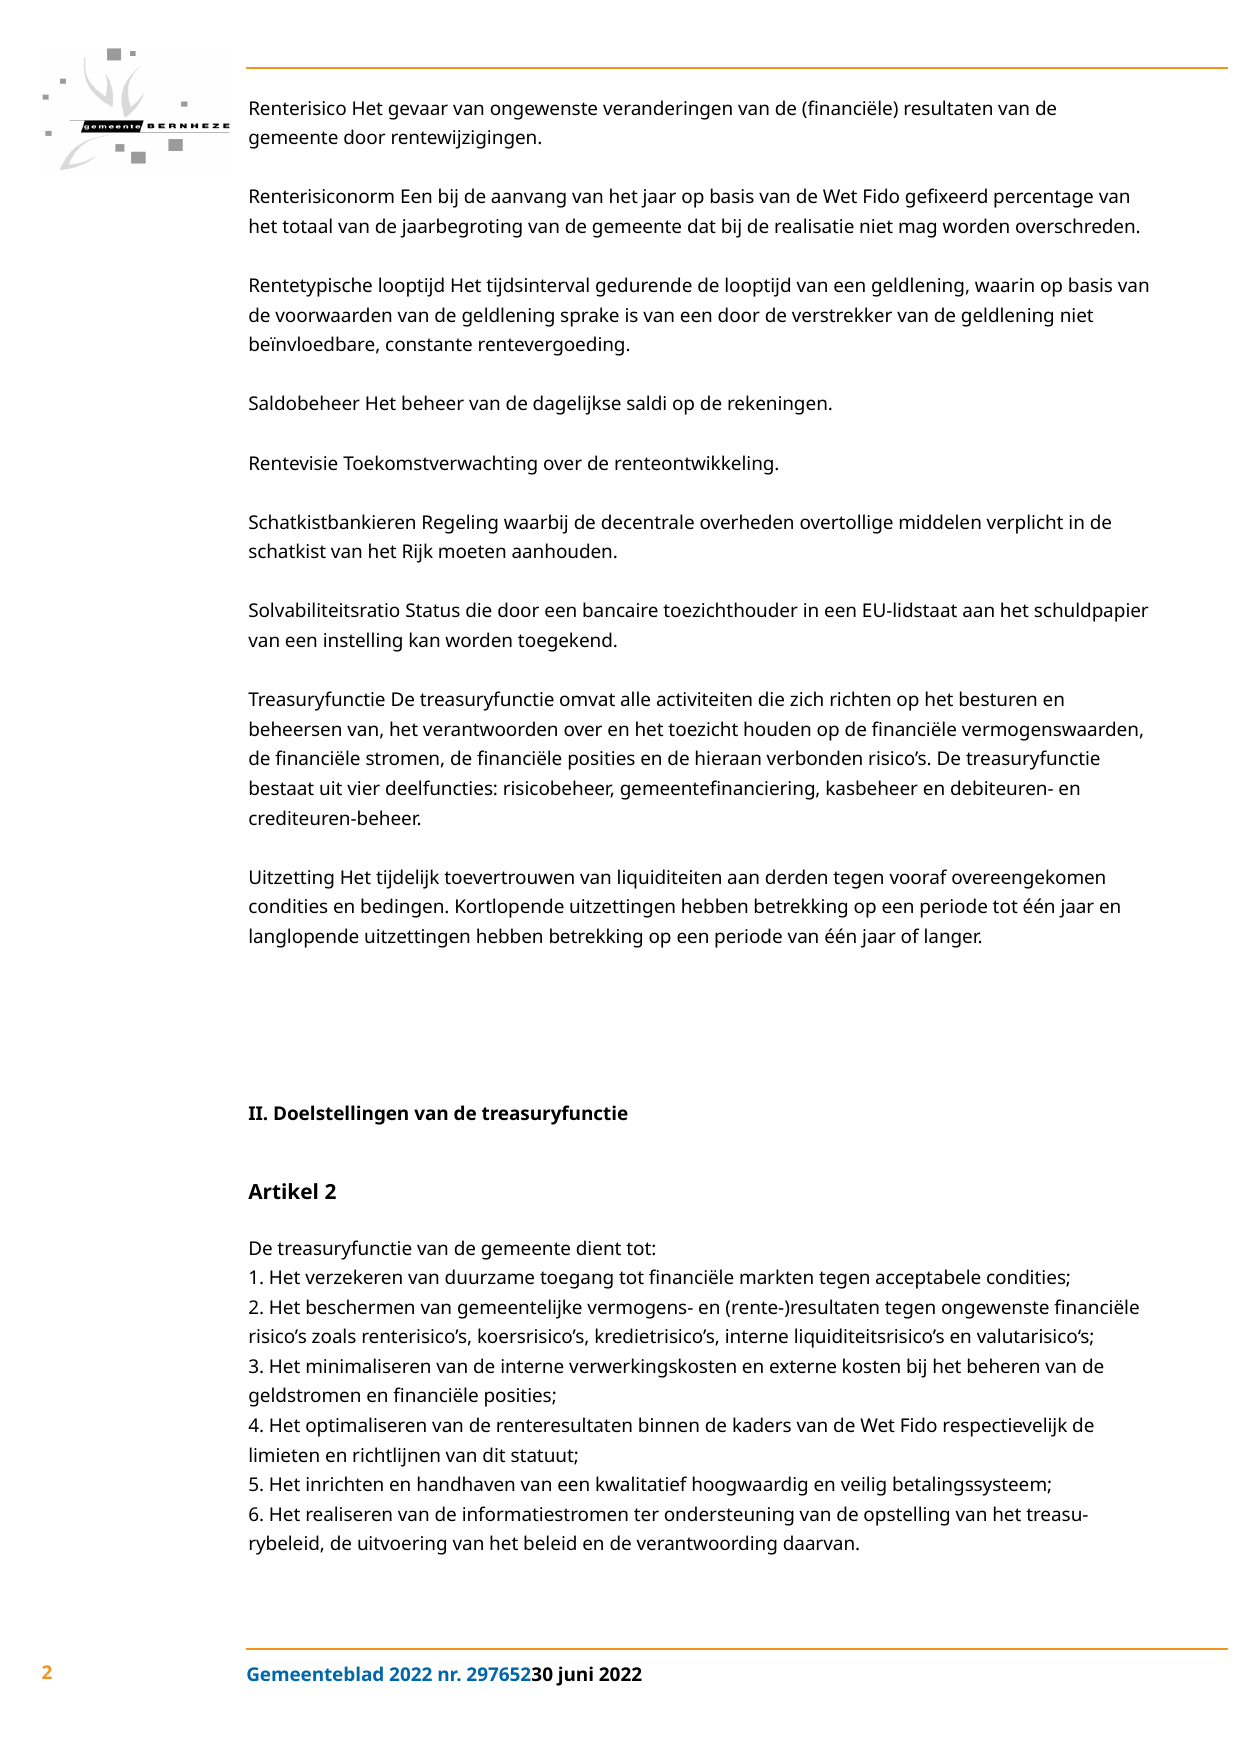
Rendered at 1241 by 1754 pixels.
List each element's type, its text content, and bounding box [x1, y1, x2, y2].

text Treasuryfunctie De treasuryfunctie omvat alle activiteiten die zich richten op het besturen en beheersen van, het verantwoorden over en het toezicht houden op de financiële vermogenswaarden, de financiële stromen, de financiële posities en de hieraan verbonden risico’s. De treasuryfunctie bestaat uit vier deelfuncties: risicobeheer, gemeentefinanciering, kasbeheer en debiteuren- en crediteuren-beheer. [248, 686, 1152, 831]
text Schatkistbankieren Regeling waarbij de decentrale overheden overtollige middelen verplicht in de schatkist van het Rijk moeten aanhouden. [248, 509, 1152, 564]
text Rentevisie Toekomstverwachting over de renteontwikkeling. [248, 450, 1152, 476]
text Uitzetting Het tijdelijk toevertrouwen van liquiditeiten aan derden tegen vooraf overeengekomen condities en bedingen. Kortlopende uitzettingen hebben betrekking op een periode tot één jaar en langlopende uitzettingen hebben betrekking op een periode van één jaar of langer. [248, 864, 1152, 949]
text Artikel 2 [248, 1177, 1152, 1205]
text Renterisiconorm Een bij de aanvang van het jaar op basis van de Wet Fido gefixeerd percentage van het totaal van de jaarbegroting van de gemeente dat bij de realisatie niet mag worden overschreden. [248, 183, 1152, 239]
text 5. Het inrichten en handhaven van een kwalitatief hoogwaardig en veilig betalingssysteem; [248, 1471, 1152, 1497]
text De treasuryfunctie van de gemeente dient tot: [248, 1235, 1152, 1261]
picture [41, 47, 231, 172]
text 3. Het minimaliseren van de interne verwerkingskosten en externe kosten bij het beheren van de geldstromen en financiële posities; [248, 1353, 1152, 1408]
text Saldobeheer Het beheer van de dagelijkse saldi op de rekeningen. [248, 391, 1152, 416]
text II. Doelstellingen van de treasuryfunctie [248, 1101, 1152, 1126]
text 4. Het optimaliseren van de renteresultaten binnen de kaders van de Wet Fido respectievelijk de limieten en richtlijnen van dit statuut; [248, 1412, 1152, 1468]
text Solvabiliteitsratio Status die door een bancaire toezichthouder in een EU-lidstaat aan het schuldpapier van een instelling kan worden toegekend. [248, 598, 1152, 653]
text 2. Het beschermen van gemeentelijke vermogens- en (rente-)resultaten tegen ongewenste financiële risico’s zoals renterisico’s, koersrisico’s, kredietrisico’s, interne liquiditeitsrisico’s en valutarisico‘s; [248, 1294, 1152, 1349]
text 1. Het verzekeren van duurzame toegang tot financiële markten tegen acceptabele condities; [248, 1264, 1152, 1290]
text 6. Het realiseren van de informatiestromen ter ondersteuning van de opstelling van het treasu-rybeleid, de uitvoering van het beleid en de verantwoording daarvan. [248, 1501, 1152, 1556]
text Renterisico Het gevaar van ongewenste veranderingen van de (financiële) resultaten van de gemeente door rentewijzigingen. [248, 95, 1152, 150]
text Rentetypische looptijd Het tijdsinterval gedurende de looptijd van een geldlening, waarin op basis van de voorwaarden van de geldlening sprake is van een door de verstrekker van de geldlening niet beïnvloedbare, constante rentevergoeding. [248, 272, 1152, 357]
